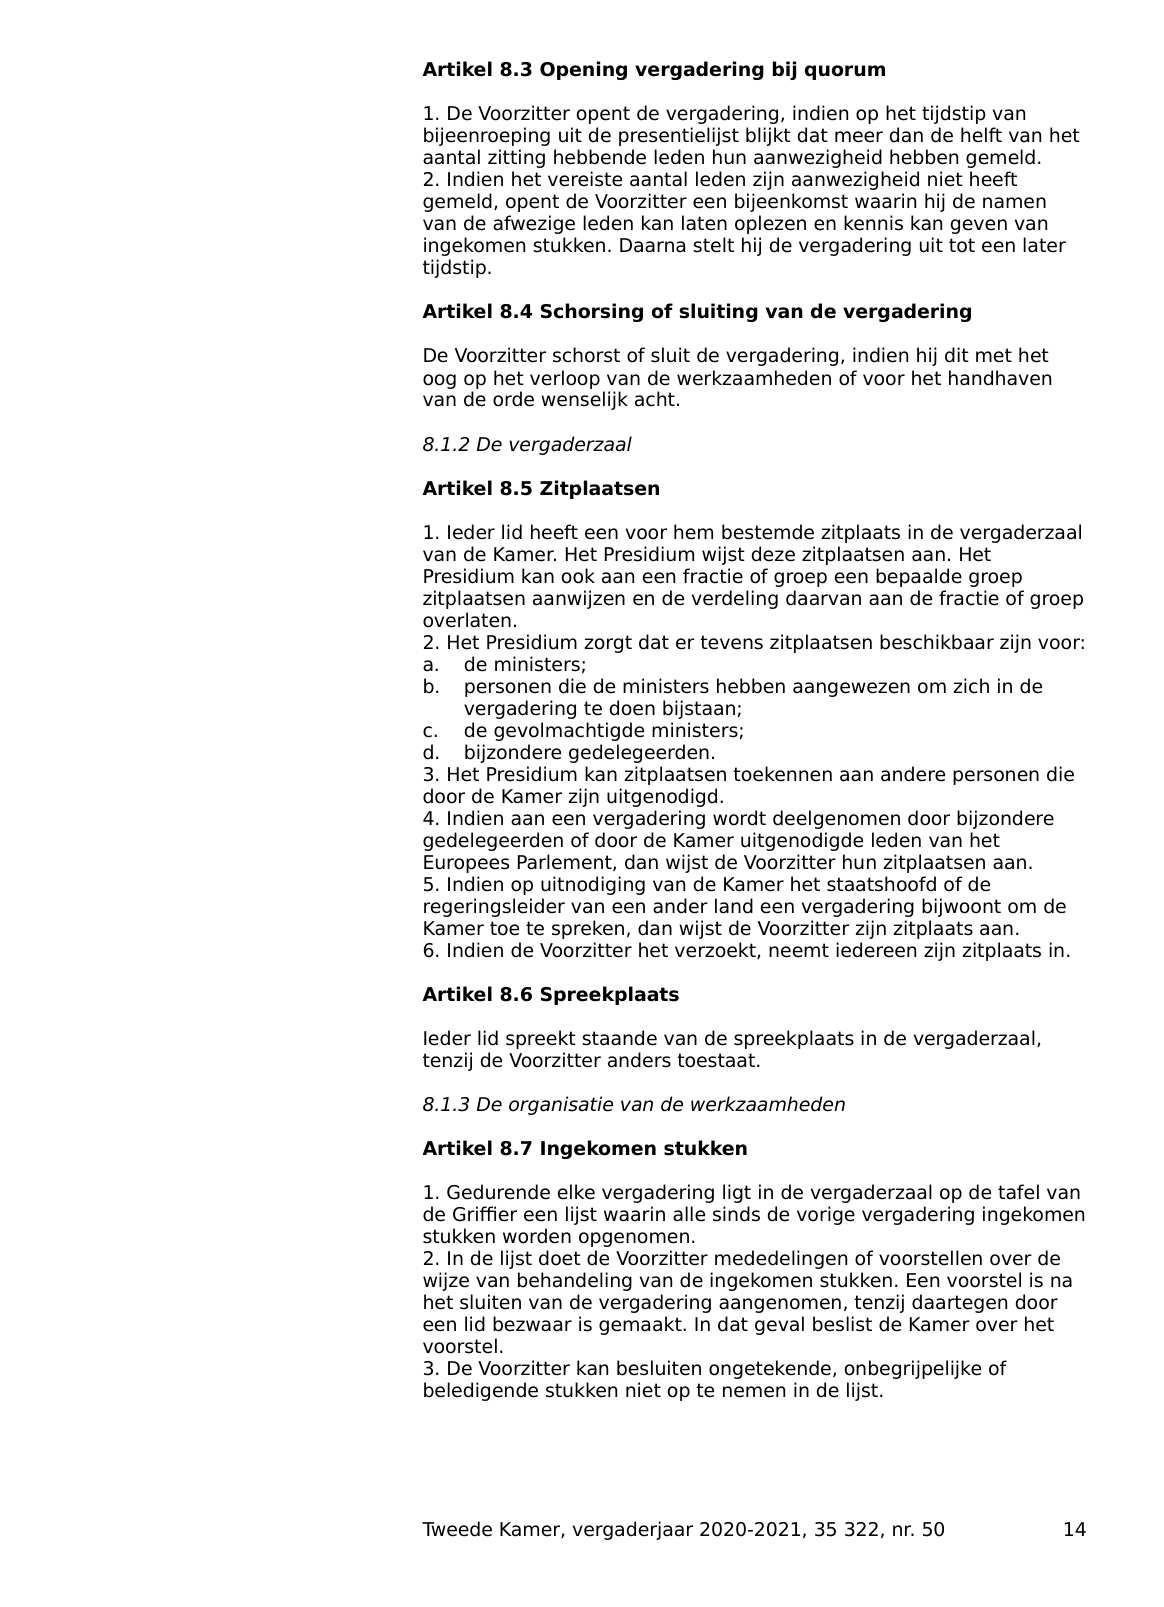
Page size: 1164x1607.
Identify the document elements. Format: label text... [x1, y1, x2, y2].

subtitle Artikel 8.4 Schorsing of sluiting van de vergadering [422, 301, 1087, 323]
text De Voorzitter schorst of sluit de vergadering, indien hij dit met het oog op het verloop van de werkzaamheden of voor het handhaven van de orde wenselijk acht. [422, 345, 1087, 411]
text 3. Het Presidium kan zitplaatsen toekennen aan andere personen die door de Kamer zijn uitgenodigd. [422, 764, 1087, 808]
subtitle Artikel 8.6 Spreekplaats [422, 984, 1087, 1006]
text a. de ministers; [422, 654, 1087, 676]
text 2. In de lijst doet de Voorzitter mededelingen of voorstellen over de wijze van behandeling van de ingekomen stukken. Een voorstel is na het sluiten van de vergadering aangenomen, tenzij daartegen door een lid bezwaar is gemaakt. In dat geval beslist de Kamer over het voorstel. [422, 1248, 1087, 1358]
text 2. Indien het vereiste aantal leden zijn aanwezigheid niet heeft gemeld, opent de Voorzitter een bijeenkomst waarin hij de namen van de afwezige leden kan laten oplezen en kennis kan geven van ingekomen stukken. Daarna stelt hij de vergadering uit tot een later tijdstip. [422, 169, 1087, 279]
text 4. Indien aan een vergadering wordt deelgenomen door bijzondere gedelegeerden of door de Kamer uitgenodigde leden van het Europees Parlement, dan wijst de Voorzitter hun zitplaatsen aan. [422, 808, 1087, 873]
subtitle Artikel 8.5 Zitplaatsen [422, 478, 1087, 500]
text d. bijzondere gedelegeerden. [422, 742, 1087, 764]
subtitle 8.1.3 De organisatie van de werkzaamheden [422, 1094, 1087, 1116]
subtitle 8.1.2 De vergaderzaal [422, 433, 1087, 456]
text 2. Het Presidium zorgt dat er tevens zitplaatsen beschikbaar zijn voor: [422, 632, 1087, 654]
subtitle Artikel 8.7 Ingekomen stukken [422, 1138, 1087, 1160]
text 3. De Voorzitter kan besluiten ongetekende, onbegrijpelijke of beledigende stukken niet op te nemen in de lijst. [422, 1358, 1087, 1402]
text 6. Indien de Voorzitter het verzoekt, neemt iedereen zijn zitplaats in. [422, 939, 1087, 961]
text 1. De Voorzitter opent de vergadering, indien op het tijdstip van bijeenroeping uit de presentielijst blijkt dat meer dan de helft van het aantal zitting hebbende leden hun aanwezigheid hebben gemeld. [422, 103, 1087, 169]
text Ieder lid spreekt staande van de spreekplaats in de vergaderzaal, tenzij de Voorzitter anders toestaat. [422, 1028, 1087, 1072]
subtitle Artikel 8.3 Opening vergadering bij quorum [422, 59, 1087, 81]
text b. personen die de ministers hebben aangewezen om zich in de vergadering te doen bijstaan; [422, 676, 1087, 720]
text 5. Indien op uitnodiging van de Kamer het staatshoofd of de regeringsleider van een ander land een vergadering bijwoont om de Kamer toe te spreken, dan wijst de Voorzitter zijn zitplaats aan. [422, 873, 1087, 939]
text c. de gevolmachtigde ministers; [422, 720, 1087, 742]
text 1. Gedurende elke vergadering ligt in de vergaderzaal op de tafel van de Griffier een lijst waarin alle sinds de vorige vergadering ingekomen stukken worden opgenomen. [422, 1182, 1087, 1248]
text 1. Ieder lid heeft een voor hem bestemde zitplaats in de vergaderzaal van de Kamer. Het Presidium wijst deze zitplaatsen aan. Het Presidium kan ook aan een fractie of groep een bepaalde groep zitplaatsen aanwijzen en de verdeling daarvan aan de fractie of groep overlaten. [422, 522, 1087, 632]
